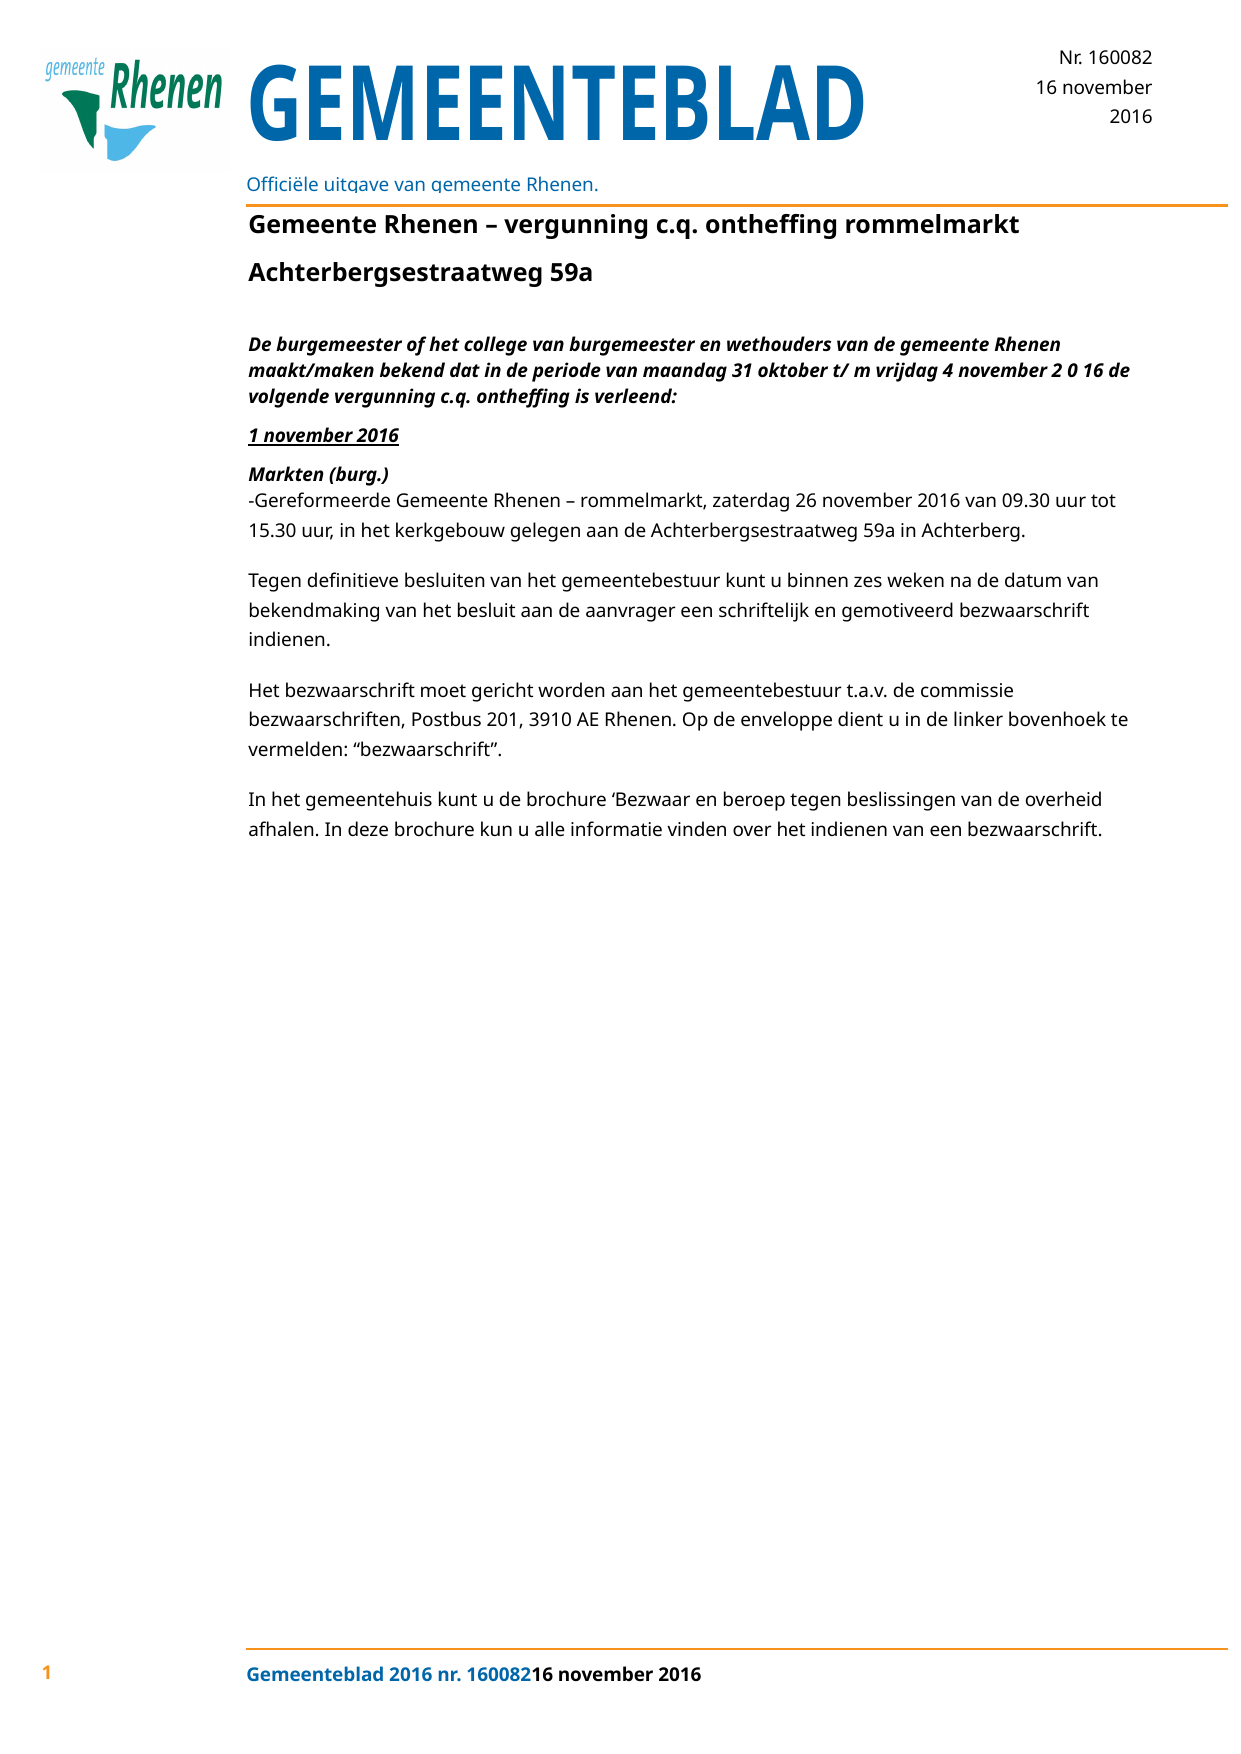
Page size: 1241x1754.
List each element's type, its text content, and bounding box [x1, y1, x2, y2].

text -Gereformeerde Gemeente Rhenen – rommelmarkt, zaterdag 26 november 2016 van 09.30 uur tot 15.30 uur, in het kerkgebouw gelegen aan de Achterbergsestraatweg 59a in Achterberg. [248, 487, 1152, 542]
text Tegen definitieve besluiten van het gemeentebestuur kunt u binnen zes weken na de datum van bekendmaking van het besluit aan de aanvrager een schriftelijk en gemotiveerd bezwaarschrift indienen. [248, 567, 1152, 652]
text 1 november 2016 [248, 422, 1152, 448]
text Markten (burg.) [248, 461, 1152, 487]
text Het bezwaarschrift moet gericht worden aan het gemeentebestuur t.a.v. de commissie bezwaarschriften, Postbus 201, 3910 AE Rhenen. Op de enveloppe dient u in de linker bovenhoek te vermelden: “bezwaarschrift”. [248, 677, 1152, 762]
text Gemeente Rhenen – vergunning c.q. ontheffing rommelmarkt Achterbergsestraatweg 59a [248, 207, 1152, 288]
text In het gemeentehuis kunt u de brochure ‘Bezwaar en beroep tegen beslissingen van de overheid afhalen. In deze brochure kun u alle informatie vinden over het indienen van een bezwaarschrift. [248, 786, 1152, 842]
picture [41, 47, 231, 172]
text De burgemeester of het college van burgemeester en wethouders van de gemeente Rhenen maakt/maken bekend dat in de periode van maandag 31 oktober t/ m vrijdag 4 november 2 0 16 de volgende vergunning c.q. ontheffing is verleend: [248, 331, 1152, 409]
